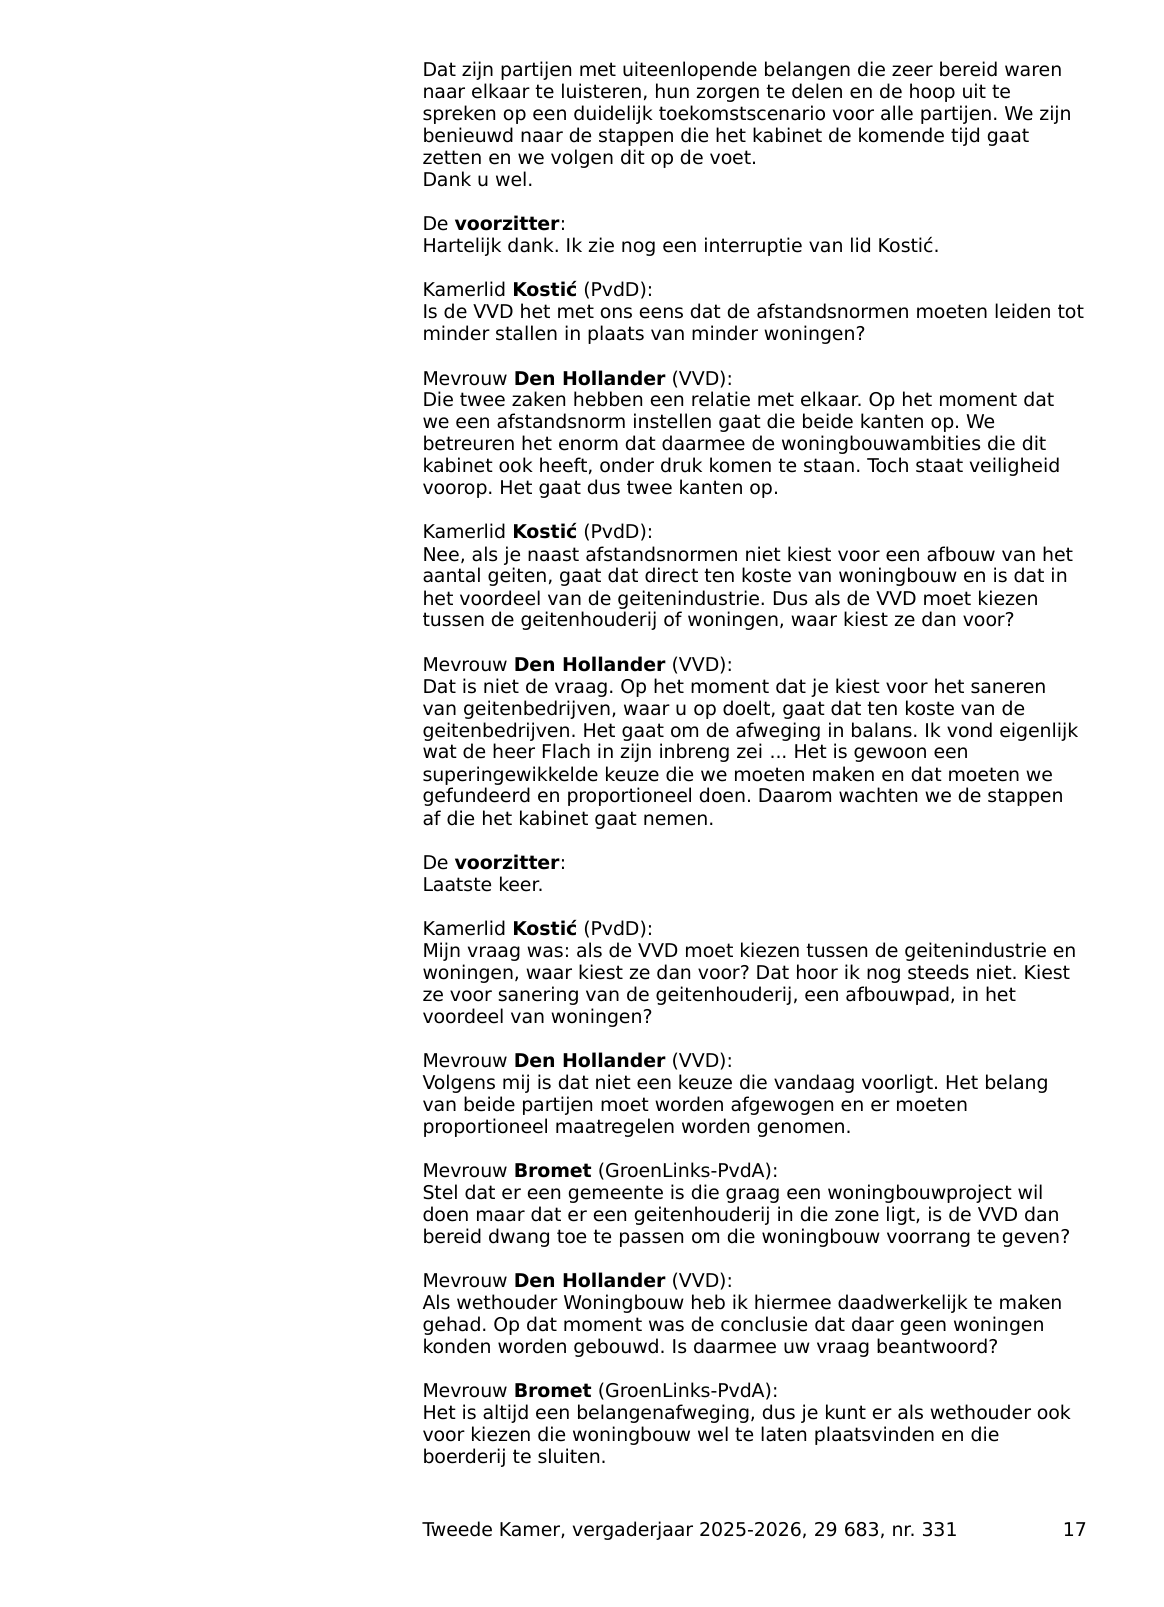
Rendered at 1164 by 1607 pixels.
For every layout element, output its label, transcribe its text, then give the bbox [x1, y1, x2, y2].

text Laatste keer. [422, 873, 1087, 896]
text Mijn vraag was: als de VVD moet kiezen tussen de geitenindustrie en woningen, waar kiest ze dan voor? Dat hoor ik nog steeds niet. Kiest ze voor sanering van de geitenhouderij, een afbouwpad, in het voordeel van woningen? [422, 940, 1087, 1028]
text Mevrouw Den Hollander (VVD): [422, 653, 1087, 676]
text Mevrouw Bromet (GroenLinks-PvdA): [422, 1380, 1087, 1402]
text Volgens mij is dat niet een keuze die vandaag voorligt. Het belang van beide partijen moet worden afgewogen en er moeten proportioneel maatregelen worden genomen. [422, 1072, 1087, 1138]
text Mevrouw Den Hollander (VVD): [422, 367, 1087, 389]
text De voorzitter: [422, 213, 1087, 235]
text Is de VVD het met ons eens dat de afstandsnormen moeten leiden tot minder stallen in plaats van minder woningen? [422, 301, 1087, 345]
text Mevrouw Den Hollander (VVD): [422, 1050, 1087, 1072]
text Die twee zaken hebben een relatie met elkaar. Op het moment dat we een afstandsnorm instellen gaat die beide kanten op. We betreuren het enorm dat daarmee de woningbouwambities die dit kabinet ook heeft, onder druk komen te staan. Toch staat veiligheid voorop. Het gaat dus twee kanten op. [422, 389, 1087, 499]
text Mevrouw Den Hollander (VVD): [422, 1270, 1087, 1292]
text Dank u wel. [422, 169, 1087, 191]
text Dat is niet de vraag. Op het moment dat je kiest voor het saneren van geitenbedrijven, waar u op doelt, gaat dat ten koste van de geitenbedrijven. Het gaat om de afweging in balans. Ik vond eigenlijk wat de heer Flach in zijn inbreng zei ... Het is gewoon een superingewikkelde keuze die we moeten maken en dat moeten we gefundeerd en proportioneel doen. Daarom wachten we de stappen af die het kabinet gaat nemen. [422, 676, 1087, 829]
text Het is altijd een belangenafweging, dus je kunt er als wethouder ook voor kiezen die woningbouw wel te laten plaatsvinden en die boerderij te sluiten. [422, 1402, 1087, 1468]
text Hartelijk dank. Ik zie nog een interruptie van lid Kostić. [422, 235, 1087, 257]
text Mevrouw Bromet (GroenLinks-PvdA): [422, 1160, 1087, 1182]
text Stel dat er een gemeente is die graag een woningbouwproject wil doen maar dat er een geitenhouderij in die zone ligt, is de VVD dan bereid dwang toe te passen om die woningbouw voorrang te geven? [422, 1182, 1087, 1248]
text Als wethouder Woningbouw heb ik hiermee daadwerkelijk te maken gehad. Op dat moment was de conclusie dat daar geen woningen konden worden gebouwd. Is daarmee uw vraag beantwoord? [422, 1292, 1087, 1358]
text Kamerlid Kostić (PvdD): [422, 279, 1087, 301]
text Kamerlid Kostić (PvdD): [422, 521, 1087, 543]
text Nee, als je naast afstandsnormen niet kiest voor een afbouw van het aantal geiten, gaat dat direct ten koste van woningbouw en is dat in het voordeel van de geitenindustrie. Dus als de VVD moet kiezen tussen de geitenhouderij of woningen, waar kiest ze dan voor? [422, 543, 1087, 631]
text Dat zijn partijen met uiteenlopende belangen die zeer bereid waren naar elkaar te luisteren, hun zorgen te delen en de hoop uit te spreken op een duidelijk toekomstscenario voor alle partijen. We zijn benieuwd naar de stappen die het kabinet de komende tijd gaat zetten en we volgen dit op de voet. [422, 59, 1087, 169]
text Kamerlid Kostić (PvdD): [422, 918, 1087, 940]
text De voorzitter: [422, 852, 1087, 873]
